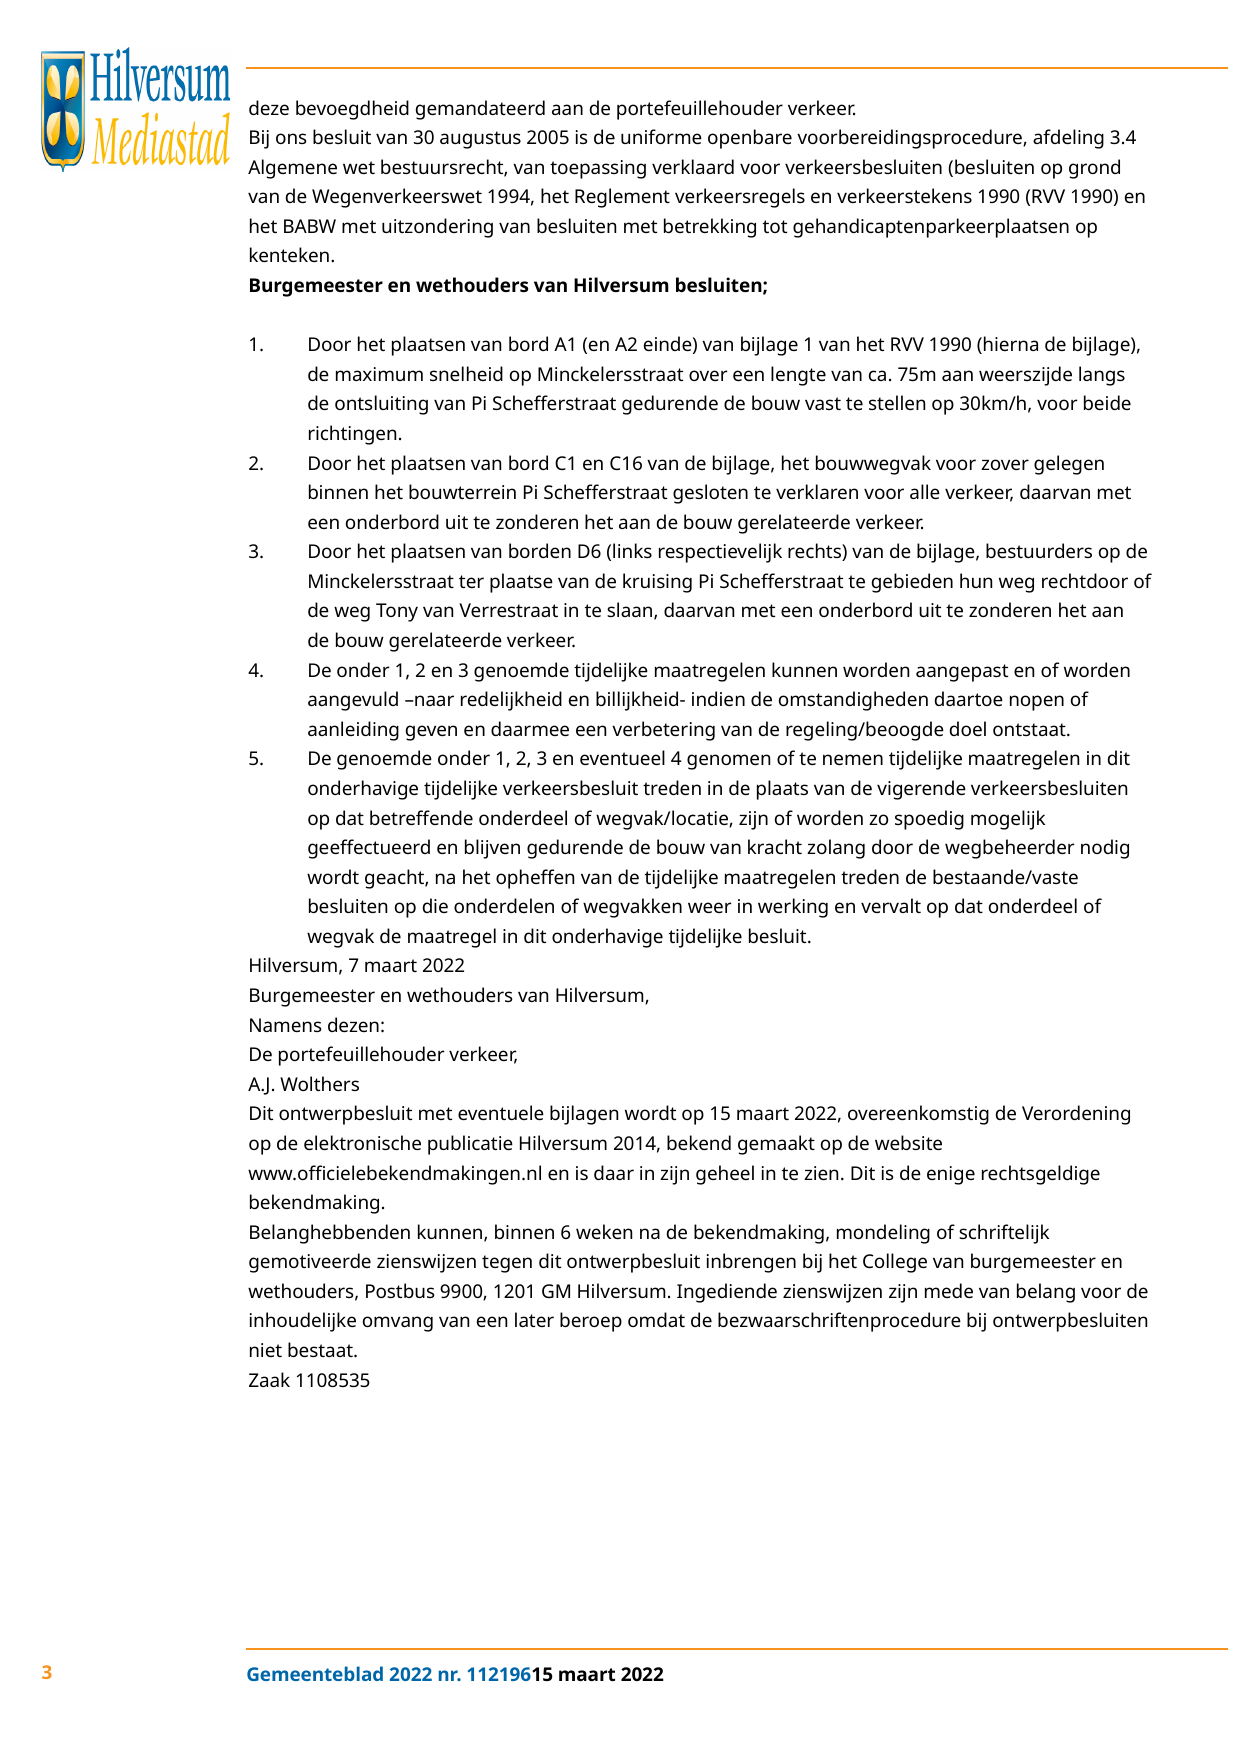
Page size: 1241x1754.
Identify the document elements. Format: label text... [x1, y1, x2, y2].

list Door het plaatsen van bord A1 (en A2 einde) van bijlage 1 van het RVV 1990 (hierna de bijlage), de maximum snelheid op Minckelersstraat over een lengte van ca. 75m aan weerszijde langs de ontsluiting van Pi Schefferstraat gedurende de bouw vast te stellen op 30km/h, voor beide richtingen. [248, 331, 1152, 446]
text Belanghebbenden kunnen, binnen 6 weken na de bekendmaking, mondeling of schriftelijk gemotiveerde zienswijzen tegen dit ontwerpbesluit inbrengen bij het College van burgemeester en wethouders, Postbus 9900, 1201 GM Hilversum. Ingediende zienswijzen zijn mede van belang voor de inhoudelijke omvang van een later beroep omdat de bezwaarschriftenprocedure bij ontwerpbesluiten niet bestaat. [248, 1219, 1152, 1363]
list Door het plaatsen van bord C1 en C16 van de bijlage, het bouwwegvak voor zover gelegen binnen het bouwterrein Pi Schefferstraat gesloten te verklaren voor alle verkeer, daarvan met een onderbord uit te zonderen het aan de bouw gerelateerde verkeer. [248, 450, 1152, 535]
picture [41, 47, 231, 172]
text Burgemeester en wethouders van Hilversum, [248, 982, 1152, 1008]
text Zaak 1108535 [248, 1367, 1152, 1393]
text Burgemeester en wethouders van Hilversum besluiten; [248, 272, 1152, 298]
text Dit ontwerpbesluit met eventuele bijlagen wordt op 15 maart 2022, overeenkomstig de Verordening op de elektronische publicatie Hilversum 2014, bekend gemaakt op de website www.officielebekendmakingen.nl en is daar in zijn geheel in te zien. Dit is de enige rechtsgeldige bekendmaking. [248, 1101, 1152, 1215]
text A.J. Wolthers [248, 1071, 1152, 1097]
list De onder 1, 2 en 3 genoemde tijdelijke maatregelen kunnen worden aangepast en of worden aangevuld –naar redelijkheid en billijkheid- indien de omstandigheden daartoe nopen of aanleiding geven en daarmee een verbetering van de regeling/beoogde doel ontstaat. [248, 657, 1152, 742]
text De portefeuillehouder verkeer, [248, 1041, 1152, 1067]
list De genoemde onder 1, 2, 3 en eventueel 4 genomen of te nemen tijdelijke maatregelen in dit onderhavige tijdelijke verkeersbesluit treden in de plaats van de vigerende verkeersbesluiten op dat betreffende onderdeel of wegvak/locatie, zijn of worden zo spoedig mogelijk geeffectueerd en blijven gedurende de bouw van kracht zolang door de wegbeheerder nodig wordt geacht, na het opheffen van de tijdelijke maatregelen treden de bestaande/vaste besluiten op die onderdelen of wegvakken weer in werking en vervalt op dat onderdeel of wegvak de maatregel in dit onderhavige tijdelijke besluit. [248, 746, 1152, 949]
text Namens dezen: [248, 1012, 1152, 1038]
text Bij ons besluit van 30 augustus 2005 is de uniforme openbare voorbereidingsprocedure, afdeling 3.4 Algemene wet bestuursrecht, van toepassing verklaard voor verkeersbesluiten (besluiten op grond van de Wegenverkeerswet 1994, het Reglement verkeersregels en verkeerstekens 1990 (RVV 1990) en het BABW met uitzondering van besluiten met betrekking tot gehandicaptenparkeerplaatsen op kenteken. [248, 124, 1152, 268]
text deze bevoegdheid gemandateerd aan de portefeuillehouder verkeer. [248, 95, 1152, 121]
list Door het plaatsen van borden D6 (links respectievelijk rechts) van de bijlage, bestuurders op de Minckelersstraat ter plaatse van de kruising Pi Schefferstraat te gebieden hun weg rechtdoor of de weg Tony van Verrestraat in te slaan, daarvan met een onderbord uit te zonderen het aan de bouw gerelateerde verkeer. [248, 538, 1152, 653]
text Hilversum, 7 maart 2022 [248, 953, 1152, 978]
